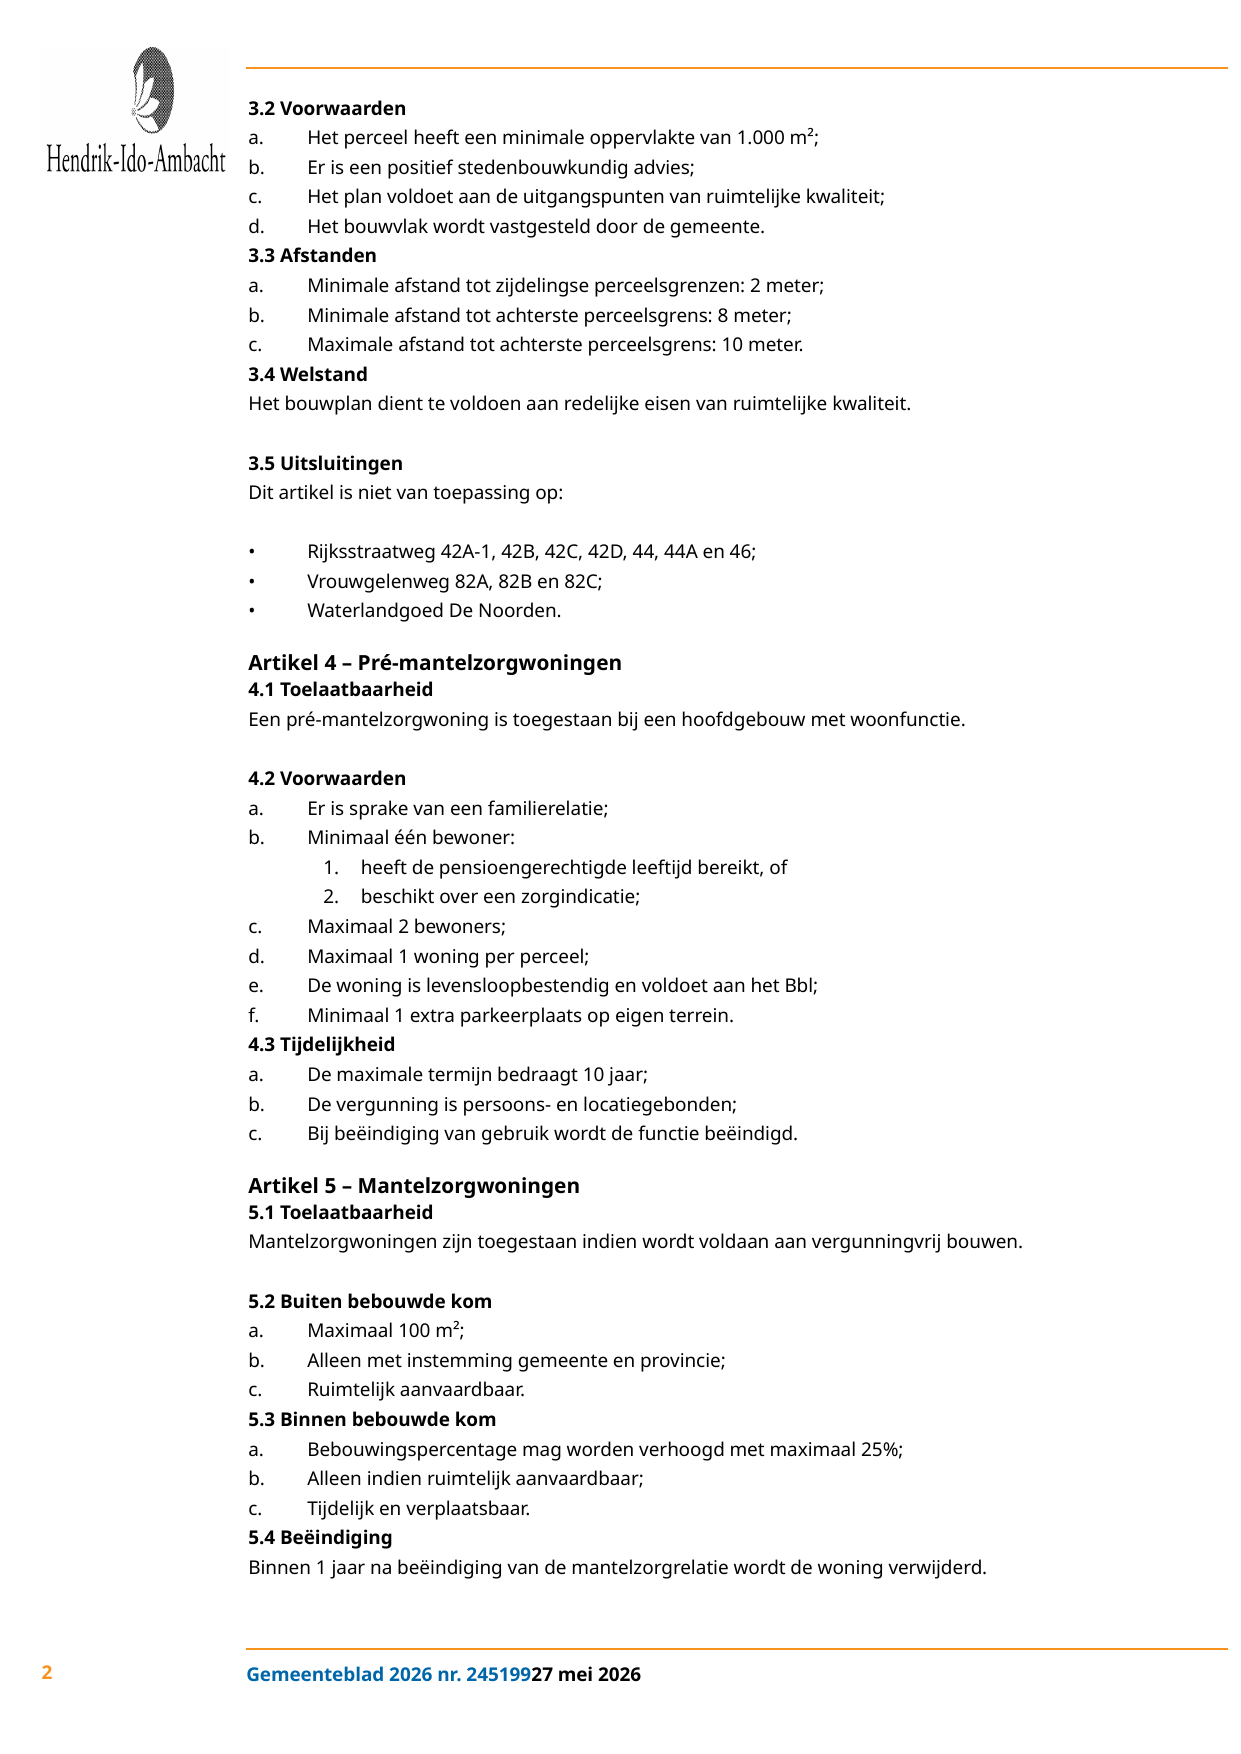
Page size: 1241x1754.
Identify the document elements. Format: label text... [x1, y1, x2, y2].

list Minimaal één bewoner: [248, 824, 1152, 850]
list Minimale afstand tot achterste perceelsgrens: 8 meter; [248, 302, 1152, 328]
list Alleen indien ruimtelijk aanvaardbaar; [248, 1465, 1152, 1491]
text 4.2 Voorwaarden [248, 765, 1152, 791]
list Het bouwvlak wordt vastgesteld door de gemeente. [248, 213, 1152, 239]
list Maximaal 100 m²; [248, 1317, 1152, 1343]
text 4.3 Tijdelijkheid [248, 1032, 1152, 1057]
list Maximaal 1 woning per perceel; [248, 943, 1152, 968]
text Mantelzorgwoningen zijn toegestaan indien wordt voldaan aan vergunningvrij bouwen. [248, 1229, 1152, 1254]
list Waterlandgoed De Noorden. [248, 598, 1152, 623]
text Dit artikel is niet van toepassing op: [248, 479, 1152, 505]
text 4.1 Toelaatbaarheid [248, 677, 1152, 702]
list De woning is levensloopbestendig en voldoet aan het Bbl; [248, 972, 1152, 998]
list Rijksstraatweg 42A-1, 42B, 42C, 42D, 44, 44A en 46; [248, 538, 1152, 564]
list Het perceel heeft een minimale oppervlakte van 1.000 m²; [248, 124, 1152, 150]
list Tijdelijk en verplaatsbaar. [248, 1495, 1152, 1521]
text 3.4 Welstand [248, 361, 1152, 387]
list Maximaal 2 bewoners; [248, 913, 1152, 939]
list Er is een positief stedenbouwkundig advies; [248, 154, 1152, 180]
list heeft de pensioengerechtigde leeftijd bereikt, of [323, 854, 1152, 880]
text Binnen 1 jaar na beëindiging van de mantelzorgrelatie wordt de woning verwijderd. [248, 1554, 1152, 1580]
text 3.5 Uitsluitingen [248, 450, 1152, 476]
list Het plan voldoet aan de uitgangspunten van ruimtelijke kwaliteit; [248, 183, 1152, 209]
list Vrouwgelenweg 82A, 82B en 82C; [248, 568, 1152, 594]
text 5.4 Beëindiging [248, 1524, 1152, 1550]
text 3.3 Afstanden [248, 243, 1152, 268]
list Alleen met instemming gemeente en provincie; [248, 1347, 1152, 1373]
text Artikel 5 – Mantelzorgwoningen [248, 1171, 1152, 1199]
list De maximale termijn bedraagt 10 jaar; [248, 1061, 1152, 1087]
text Artikel 4 – Pré-mantelzorgwoningen [248, 648, 1152, 677]
list Minimaal 1 extra parkeerplaats op eigen terrein. [248, 1002, 1152, 1028]
list Ruimtelijk aanvaardbaar. [248, 1377, 1152, 1402]
list De vergunning is persoons- en locatiegebonden; [248, 1091, 1152, 1116]
list Bebouwingspercentage mag worden verhoogd met maximaal 25%; [248, 1436, 1152, 1462]
picture [41, 47, 231, 172]
list Minimale afstand tot zijdelingse perceelsgrenzen: 2 meter; [248, 272, 1152, 298]
text 5.1 Toelaatbaarheid [248, 1199, 1152, 1225]
text 5.3 Binnen bebouwde kom [248, 1406, 1152, 1432]
text 5.2 Buiten bebouwde kom [248, 1288, 1152, 1314]
list Er is sprake van een familierelatie; [248, 795, 1152, 821]
list Maximale afstand tot achterste perceelsgrens: 10 meter. [248, 331, 1152, 357]
text Een pré-mantelzorgwoning is toegestaan bij een hoofdgebouw met woonfunctie. [248, 706, 1152, 732]
list beschikt over een zorgindicatie; [323, 884, 1152, 909]
list Bij beëindiging van gebruik wordt de functie beëindigd. [248, 1120, 1152, 1146]
text Het bouwplan dient te voldoen aan redelijke eisen van ruimtelijke kwaliteit. [248, 391, 1152, 416]
text 3.2 Voorwaarden [248, 95, 1152, 121]
